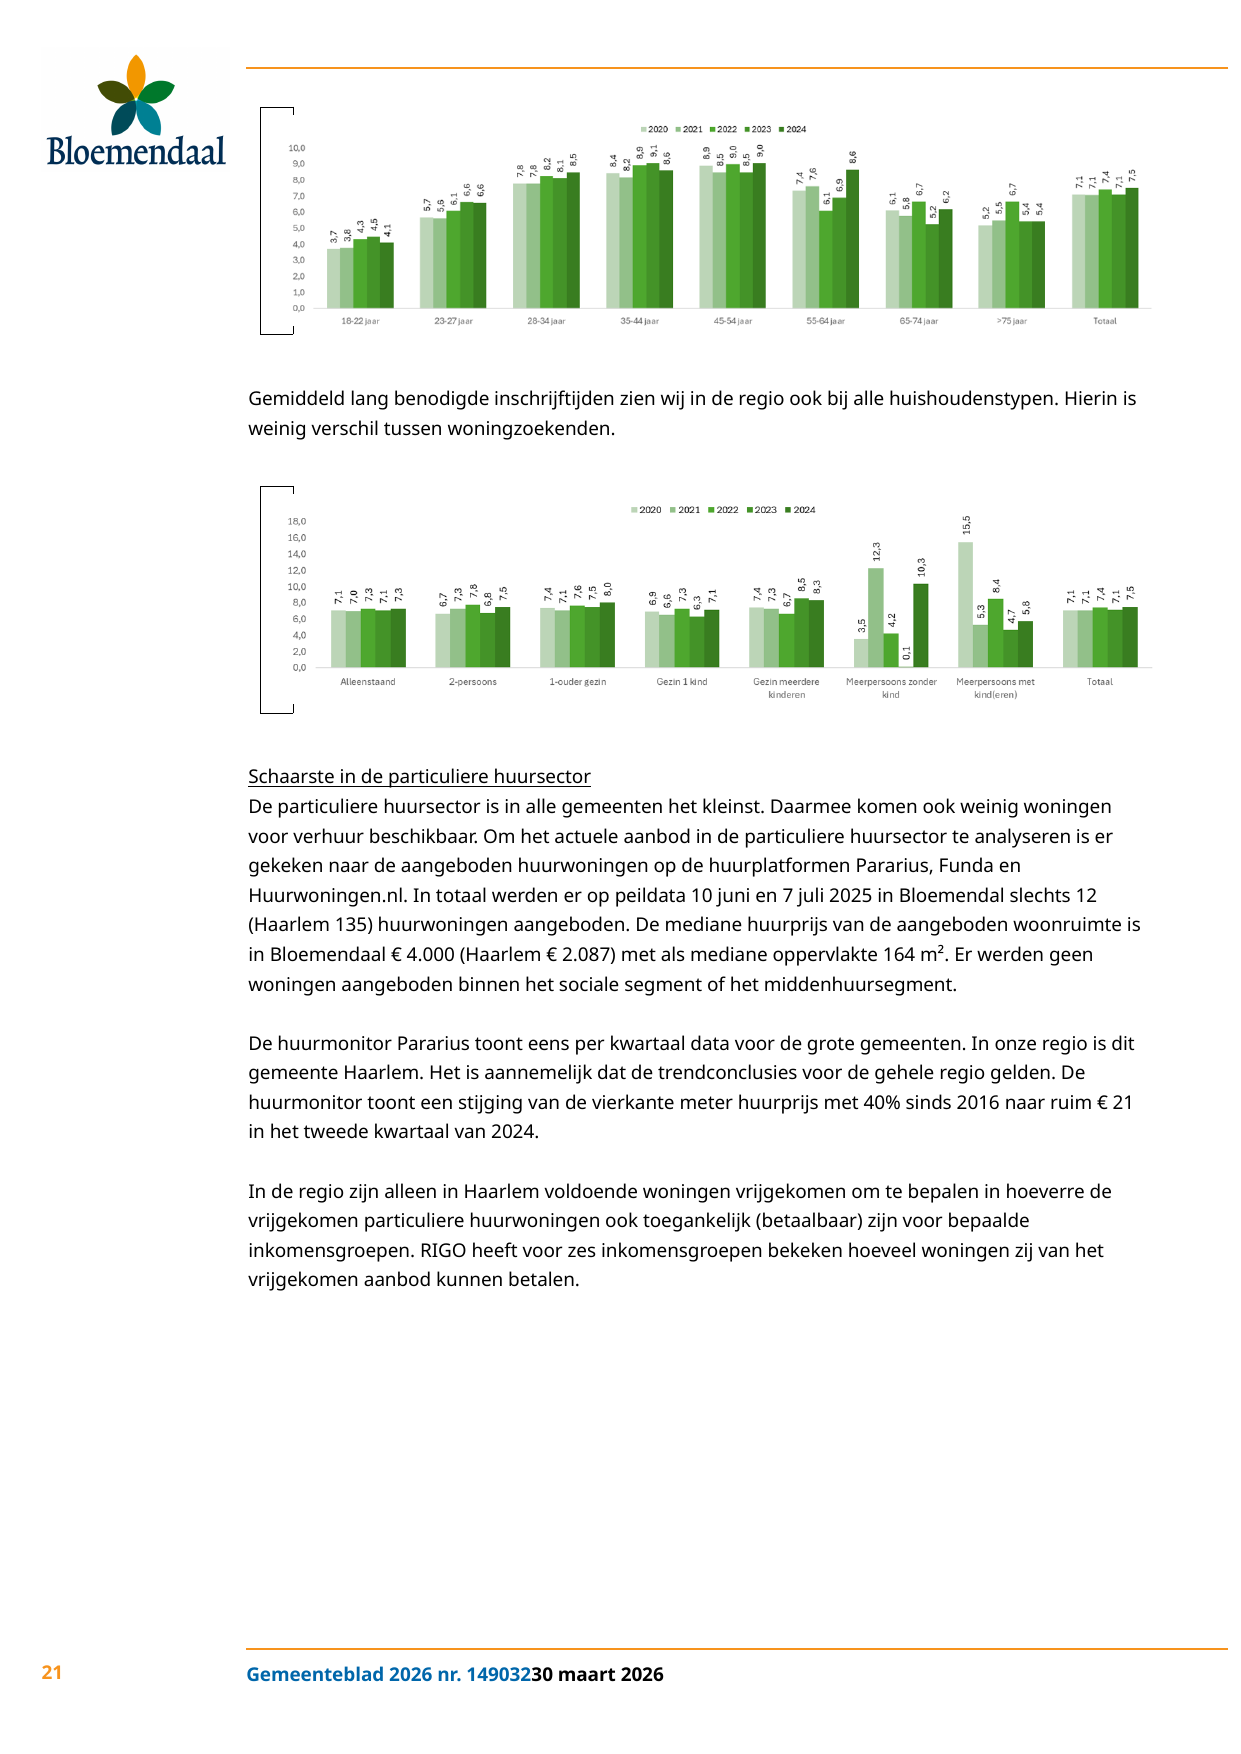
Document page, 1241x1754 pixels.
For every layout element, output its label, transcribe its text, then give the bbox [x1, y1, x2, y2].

text De particuliere huursector is in alle gemeenten het kleinst. Daarmee komen ook weinig woningen voor verhuur beschikbaar. Om het actuele aanbod in de particuliere huursector te analyseren is er gekeken naar de aangeboden huurwoningen op de huurplatformen Pararius, Funda en Huurwoningen.nl. In totaal werden er op peildata 10 juni en 7 juli 2025 in Bloemendal slechts 12 (Haarlem 135) huurwoningen aangeboden. De mediane huurprijs van de aangeboden woonruimte is in Bloemendaal € 4.000 (Haarlem € 2.087) met als mediane oppervlakte 164 m². Er werden geen woningen aangeboden binnen het sociale segment of het middenhuursegment. [248, 793, 1152, 997]
text Gemiddeld lang benodigde inschrijftijden zien wij in de regio ook bij alle huishoudenstypen. Hierin is weinig verschil tussen woningzoekenden. [248, 385, 1152, 441]
text In de regio zijn alleen in Haarlem voldoende woningen vrijgekomen om te bepalen in hoeverre de vrijgekomen particuliere huurwoningen ook toegankelijk (betaalbaar) zijn voor bepaalde inkomensgroepen. RIGO heeft voor zes inkomensgroepen bekeken hoeveel woningen zij van het vrijgekomen aanbod kunnen betalen. [248, 1178, 1152, 1292]
picture [268, 115, 1173, 326]
text De huurmonitor Pararius toont eens per kwartaal data voor de grote gemeenten. In onze regio is dit gemeente Haarlem. Het is aannemelijk dat de trendconclusies voor de gehele regio gelden. De huurmonitor toont een stijging van de vierkante meter huurprijs met 40% sinds 2016 naar ruim € 21 in het tweede kwartaal van 2024. [248, 1030, 1152, 1144]
picture [41, 47, 231, 172]
picture [268, 494, 1173, 704]
text Schaarste in de particuliere huursector [248, 764, 1152, 789]
